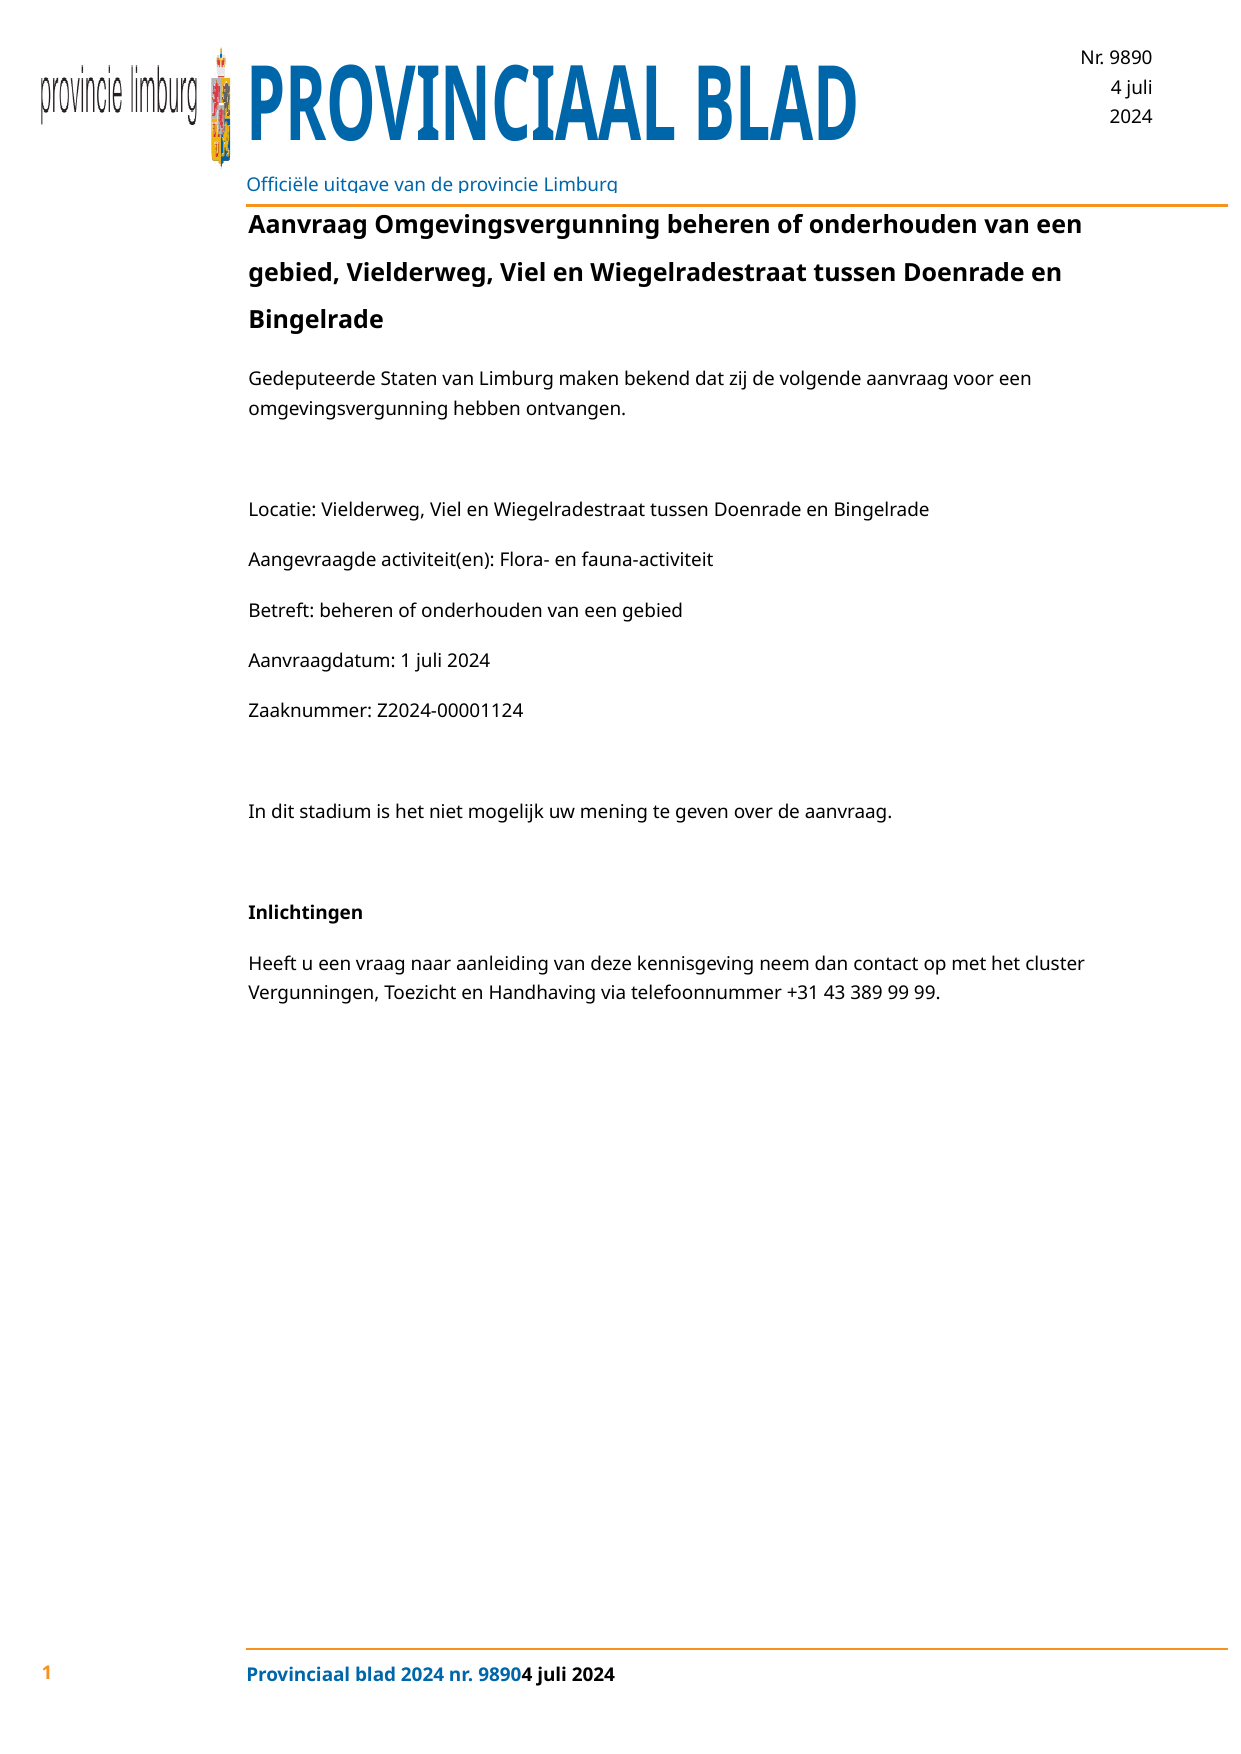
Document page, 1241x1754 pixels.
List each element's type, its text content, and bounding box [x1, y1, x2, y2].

text Aanvraag Omgevingsvergunning beheren of onderhouden van een gebied, Vielderweg, Viel en Wiegelradestraat tussen Doenrade en Bingelrade [248, 207, 1152, 336]
text Zaaknummer: Z2024-00001124 [248, 698, 1152, 723]
text Gedeputeerde Staten van Limburg maken bekend dat zij de volgende aanvraag voor een omgevingsvergunning hebben ontvangen. [248, 366, 1152, 421]
text Betreft: beheren of onderhouden van een gebied [248, 597, 1152, 622]
text Locatie: Vielderweg, Viel en Wiegelradestraat tussen Doenrade en Bingelrade [248, 496, 1152, 522]
text Aanvraagdatum: 1 juli 2024 [248, 647, 1152, 673]
picture [41, 47, 231, 172]
text Aangevraagde activiteit(en): Flora- en fauna-activiteit [248, 546, 1152, 572]
text Inlichtingen [248, 899, 1152, 925]
text Heeft u een vraag naar aanleiding van deze kennisgeving neem dan contact op met het cluster Vergunningen, Toezicht en Handhaving via telefoonnummer +31 43 389 99 99. [248, 950, 1152, 1005]
text In dit stadium is het niet mogelijk uw mening te geven over de aanvraag. [248, 798, 1152, 824]
